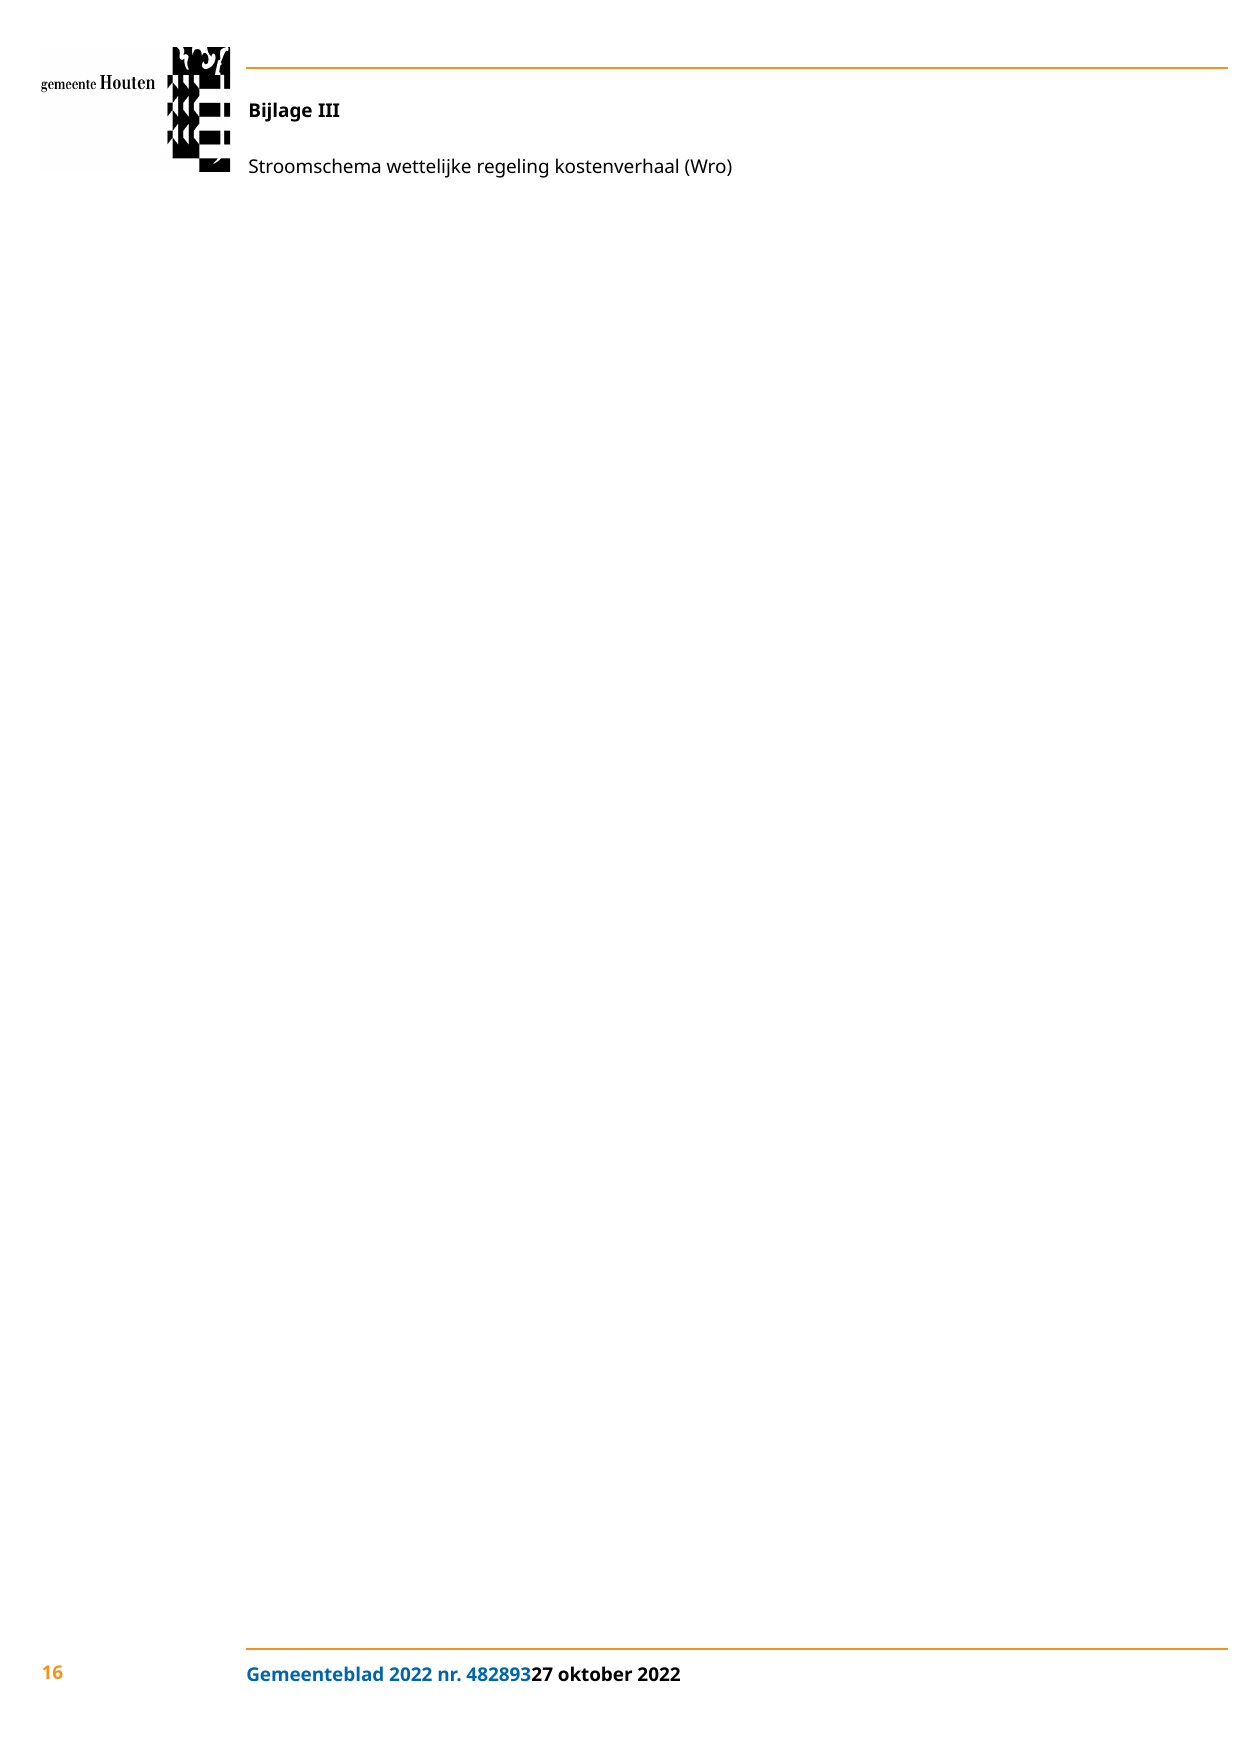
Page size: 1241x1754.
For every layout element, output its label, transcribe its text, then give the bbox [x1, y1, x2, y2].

text Bijlage III [248, 95, 1152, 123]
picture [41, 47, 231, 172]
text Stroomschema wettelijke regeling kostenverhaal (Wro) [248, 153, 1152, 179]
